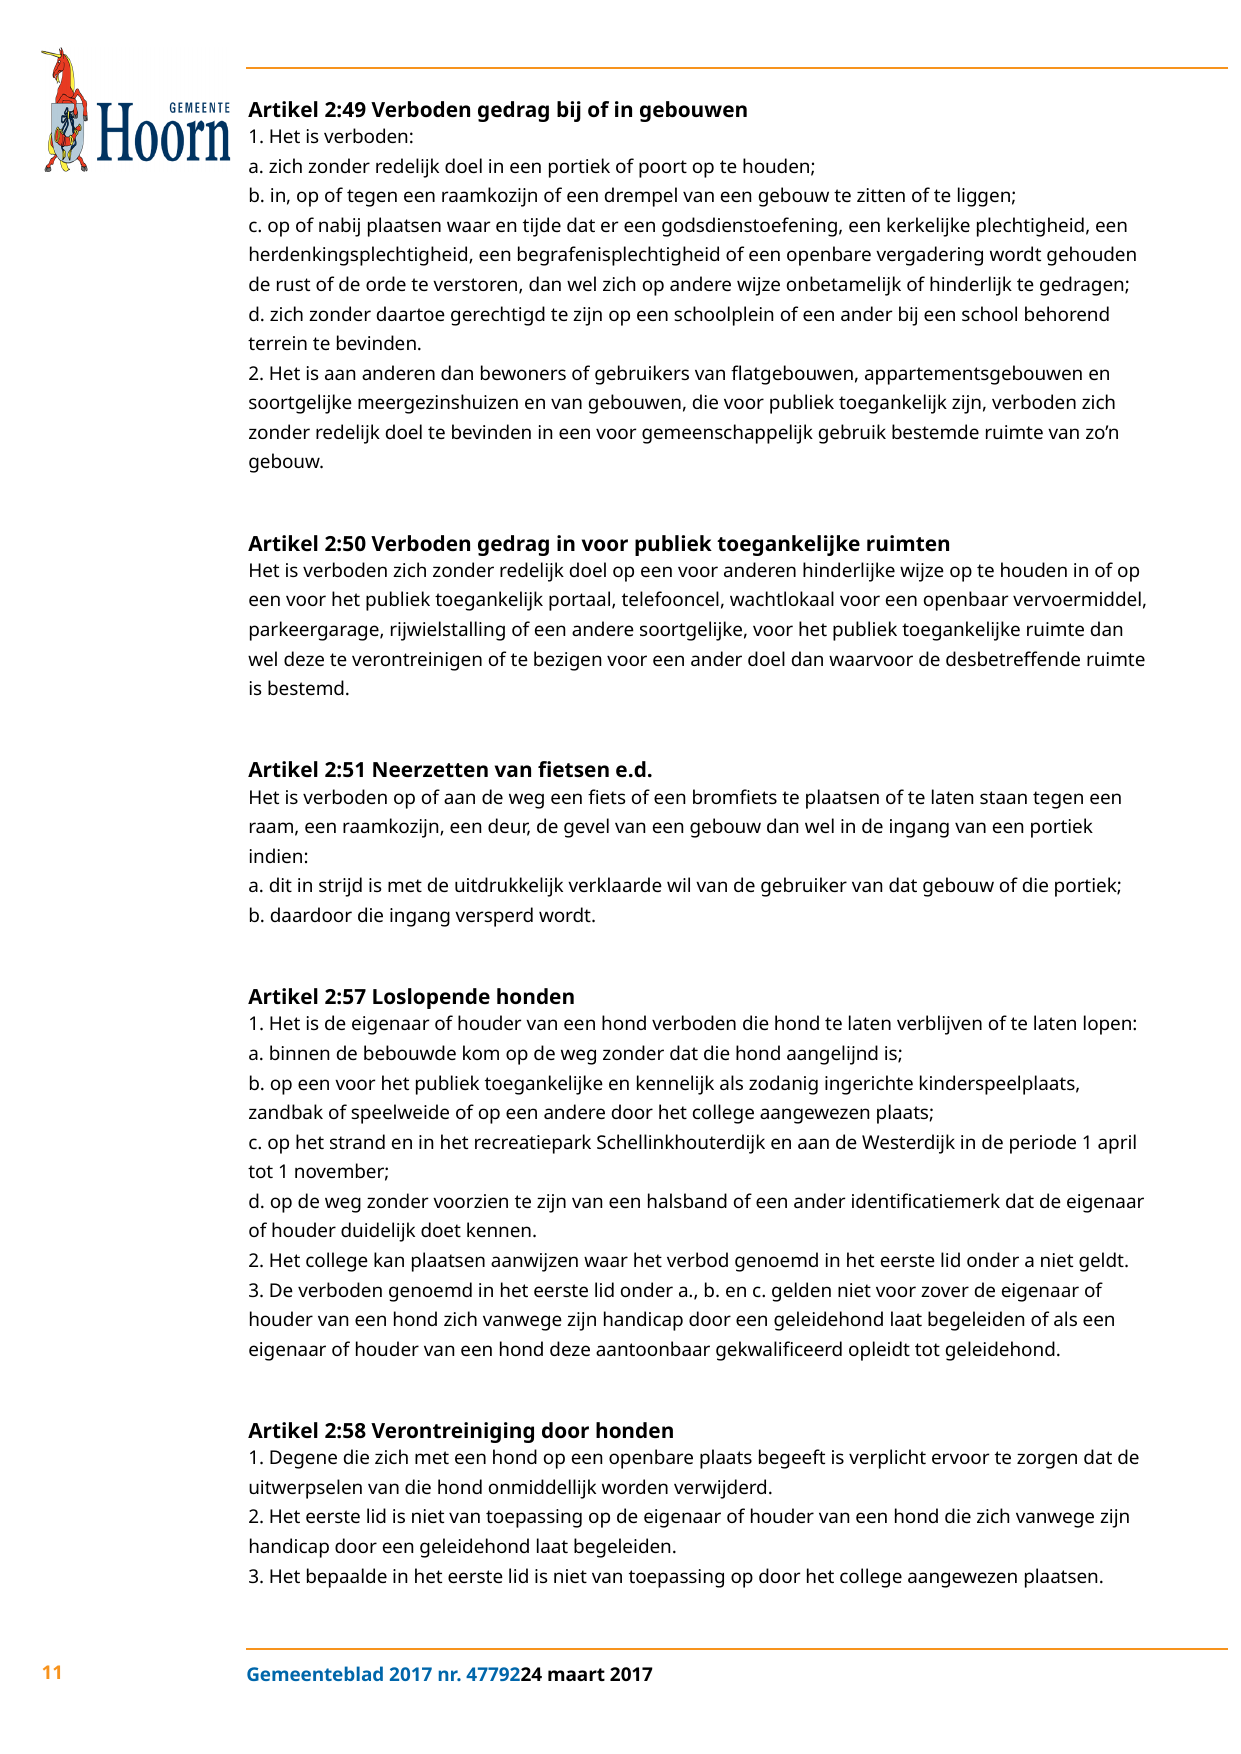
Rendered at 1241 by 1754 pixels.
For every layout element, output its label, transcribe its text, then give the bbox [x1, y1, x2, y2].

text 2. Het college kan plaatsen aanwijzen waar het verbod genoemd in het eerste lid onder a niet geldt. [248, 1247, 1152, 1273]
text Het is verboden zich zonder redelijk doel op een voor anderen hinderlijke wijze op te houden in of op een voor het publiek toegankelijk portaal, telefooncel, wachtlokaal voor een openbaar vervoermiddel, parkeergarage, rijwielstalling of een andere soortgelijke, voor het publiek toegankelijke ruimte dan wel deze te verontreinigen of te bezigen voor een ander doel dan waarvoor de desbetreffende ruimte is bestemd. [248, 557, 1152, 701]
text 3. De verboden genoemd in het eerste lid onder a., b. en c. gelden niet voor zover de eigenaar of houder van een hond zich vanwege zijn handicap door een geleidehond laat begeleiden of als een eigenaar of houder van een hond deze aantoonbaar gekwalificeerd opleidt tot geleidehond. [248, 1277, 1152, 1362]
text a. dit in strijd is met de uitdrukkelijk verklaarde wil van de gebruiker van dat gebouw of die portiek; [248, 873, 1152, 898]
text Artikel 2:51 Neerzetten van fietsen e.d. [248, 755, 1152, 784]
text b. op een voor het publiek toegankelijke en kennelijk als zodanig ingerichte kinderspeelplaats, zandbak of speelweide of op een andere door het college aangewezen plaats; [248, 1070, 1152, 1125]
text 2. Het is aan anderen dan bewoners of gebruikers van flatgebouwen, appartementsgebouwen en soortgelijke meergezinshuizen en van gebouwen, die voor publiek toegankelijk zijn, verboden zich zonder redelijk doel te bevinden in een voor gemeenschappelijk gebruik bestemde ruimte van zo’n gebouw. [248, 360, 1152, 474]
text c. op het strand en in het recreatiepark Schellinkhouterdijk en aan de Westerdijk in de periode 1 april tot 1 november; [248, 1129, 1152, 1184]
text c. op of nabij plaatsen waar en tijde dat er een godsdienstoefening, een kerkelijke plechtigheid, een herdenkingsplechtigheid, een begrafenisplechtigheid of een openbare vergadering wordt gehouden de rust of de orde te verstoren, dan wel zich op andere wijze onbetamelijk of hinderlijk te gedragen; [248, 212, 1152, 297]
text 2. Het eerste lid is niet van toepassing op de eigenaar of houder van een hond die zich vanwege zijn handicap door een geleidehond laat begeleiden. [248, 1504, 1152, 1559]
text Het is verboden op of aan de weg een fiets of een bromfiets te plaatsen of te laten staan tegen een raam, een raamkozijn, een deur, de gevel van een gebouw dan wel in de ingang van een portiek indien: [248, 784, 1152, 869]
text Artikel 2:49 Verboden gedrag bij of in gebouwen [248, 95, 1152, 123]
text Artikel 2:58 Verontreiniging door honden [248, 1416, 1152, 1444]
text Artikel 2:50 Verboden gedrag in voor publiek toegankelijke ruimten [248, 529, 1152, 557]
picture [41, 47, 231, 172]
text b. in, op of tegen een raamkozijn of een drempel van een gebouw te zitten of te liggen; [248, 182, 1152, 208]
text Artikel 2:57 Loslopende honden [248, 982, 1152, 1011]
text 3. Het bepaalde in het eerste lid is niet van toepassing op door het college aangewezen plaatsen. [248, 1563, 1152, 1588]
text a. binnen de bebouwde kom op de weg zonder dat die hond aangelijnd is; [248, 1040, 1152, 1066]
text 1. Het is verboden: [248, 123, 1152, 149]
text 1. Degene die zich met een hond op een openbare plaats begeeft is verplicht ervoor te zorgen dat de uitwerpselen van die hond onmiddellijk worden verwijderd. [248, 1444, 1152, 1500]
text a. zich zonder redelijk doel in een portiek of poort op te houden; [248, 153, 1152, 178]
text d. zich zonder daartoe gerechtigd te zijn op een schoolplein of een ander bij een school behorend terrein te bevinden. [248, 301, 1152, 356]
text d. op de weg zonder voorzien te zijn van een halsband of een ander identificatiemerk dat de eigenaar of houder duidelijk doet kennen. [248, 1188, 1152, 1243]
text 1. Het is de eigenaar of houder van een hond verboden die hond te laten verblijven of te laten lopen: [248, 1011, 1152, 1036]
text b. daardoor die ingang versperd wordt. [248, 902, 1152, 928]
